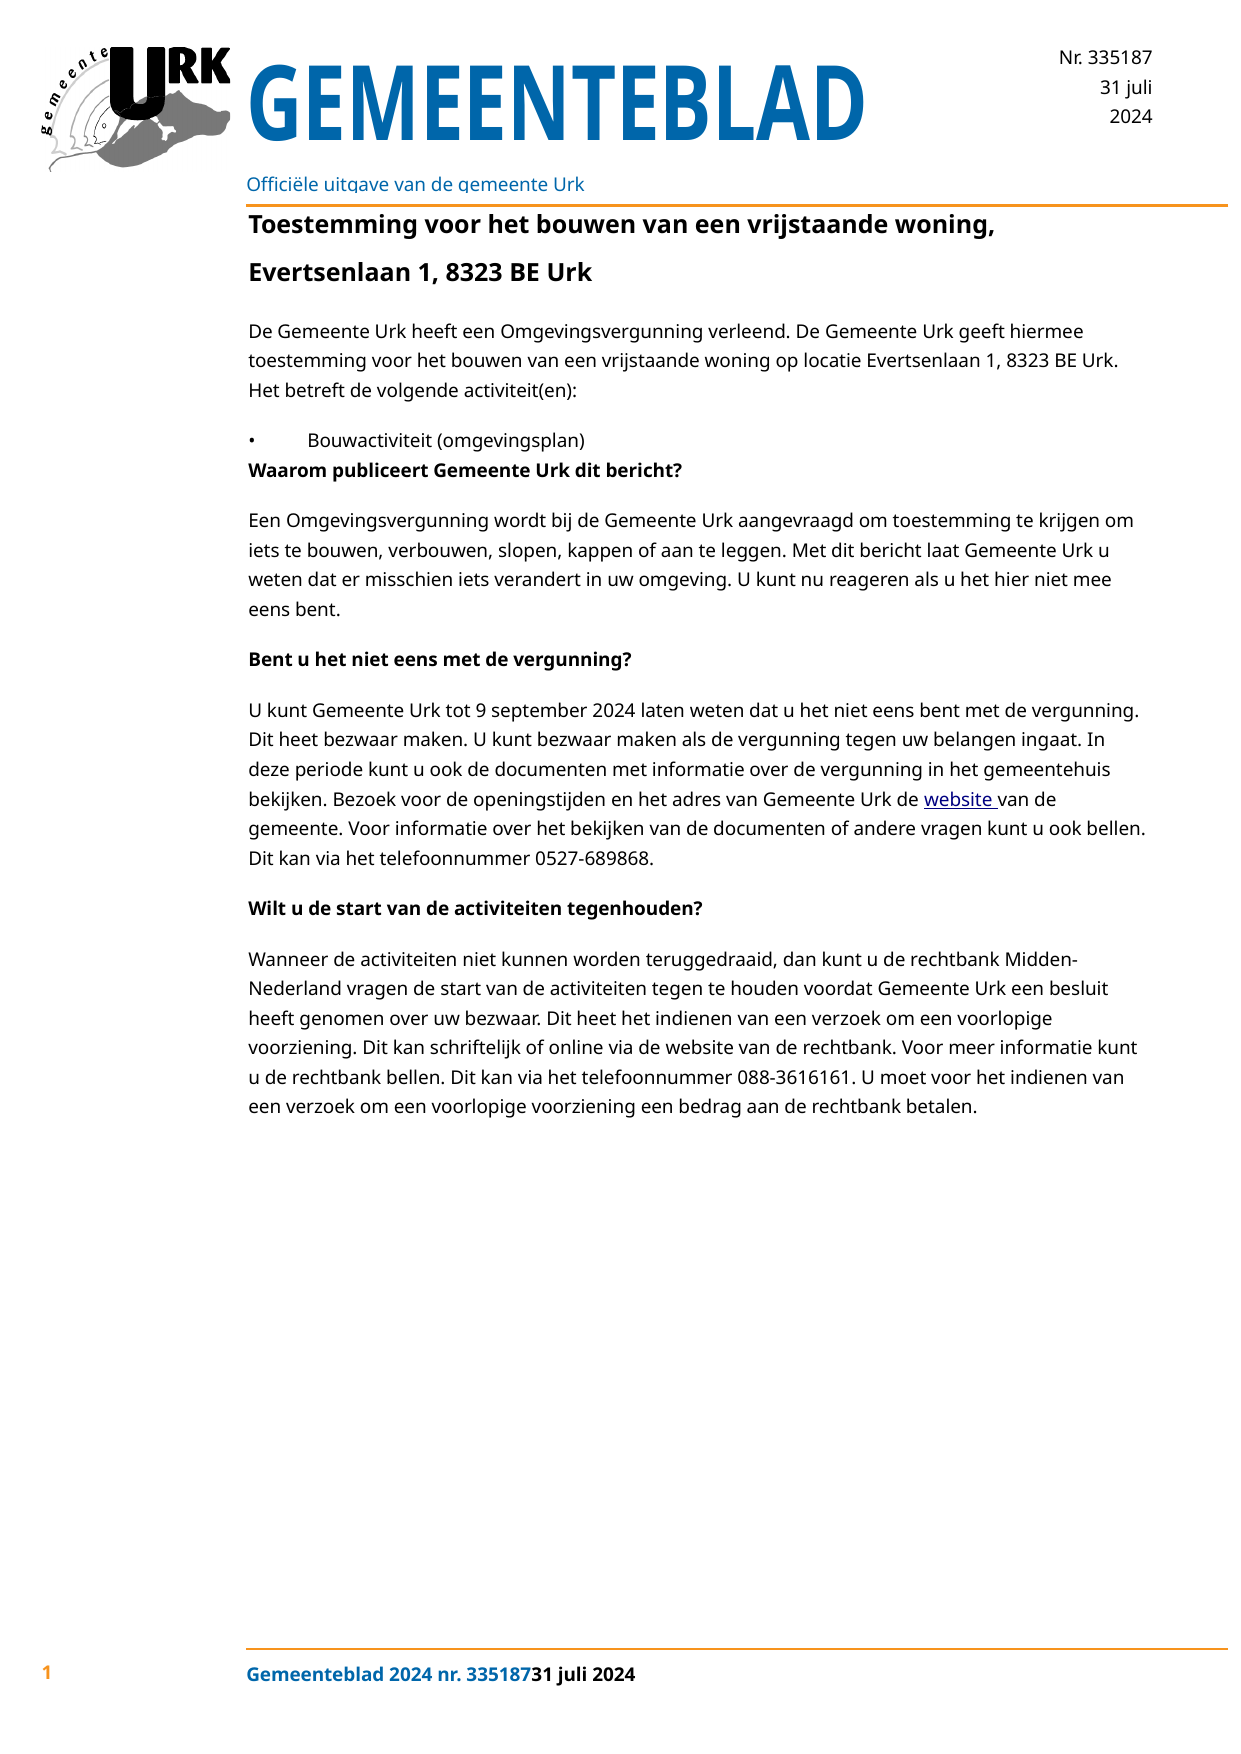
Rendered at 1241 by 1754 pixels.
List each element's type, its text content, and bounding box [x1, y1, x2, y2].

picture [41, 47, 231, 172]
text U kunt Gemeente Urk tot 9 september 2024 laten weten dat u het niet eens bent met de vergunning. Dit heet bezwaar maken. U kunt bezwaar maken als de vergunning tegen uw belangen ingaat. In deze periode kunt u ook de documenten met informatie over de vergunning in het gemeentehuis bekijken. Bezoek voor de openingstijden en het adres van Gemeente Urk de website van de gemeente. Voor informatie over het bekijken van de documenten of andere vragen kunt u ook bellen. Dit kan via het telefoonnummer 0527-689868. [248, 697, 1152, 871]
text Wilt u de start van de activiteiten tegenhouden? [248, 895, 1152, 921]
list Bouwactiviteit (omgevingsplan) [248, 427, 1152, 453]
text Toestemming voor het bouwen van een vrijstaande woning, Evertsenlaan 1, 8323 BE Urk [248, 207, 1152, 288]
text Bent u het niet eens met de vergunning? [248, 647, 1152, 672]
text Waarom publiceert Gemeente Urk dit bericht? [248, 457, 1152, 483]
text Een Omgevingsvergunning wordt bij de Gemeente Urk aangevraagd om toestemming te krijgen om iets te bouwen, verbouwen, slopen, kappen of aan te leggen. Met dit bericht laat Gemeente Urk u weten dat er misschien iets verandert in uw omgeving. U kunt nu reageren als u het hier niet mee eens bent. [248, 507, 1152, 622]
text De Gemeente Urk heeft een Omgevingsvergunning verleend. De Gemeente Urk geeft hiermee toestemming voor het bouwen van een vrijstaande woning op locatie Evertsenlaan 1, 8323 BE Urk. Het betreft de volgende activiteit(en): [248, 318, 1152, 403]
text Wanneer de activiteiten niet kunnen worden teruggedraaid, dan kunt u de rechtbank Midden-Nederland vragen de start van de activiteiten tegen te houden voordat Gemeente Urk een besluit heeft genomen over uw bezwaar. Dit heet het indienen van een verzoek om een voorlopige voorziening. Dit kan schriftelijk of online via de website van de rechtbank. Voor meer informatie kunt u de rechtbank bellen. Dit kan via het telefoonnummer 088-3616161. U moet voor het indienen van een verzoek om een voorlopige voorziening een bedrag aan de rechtbank betalen. [248, 946, 1152, 1119]
